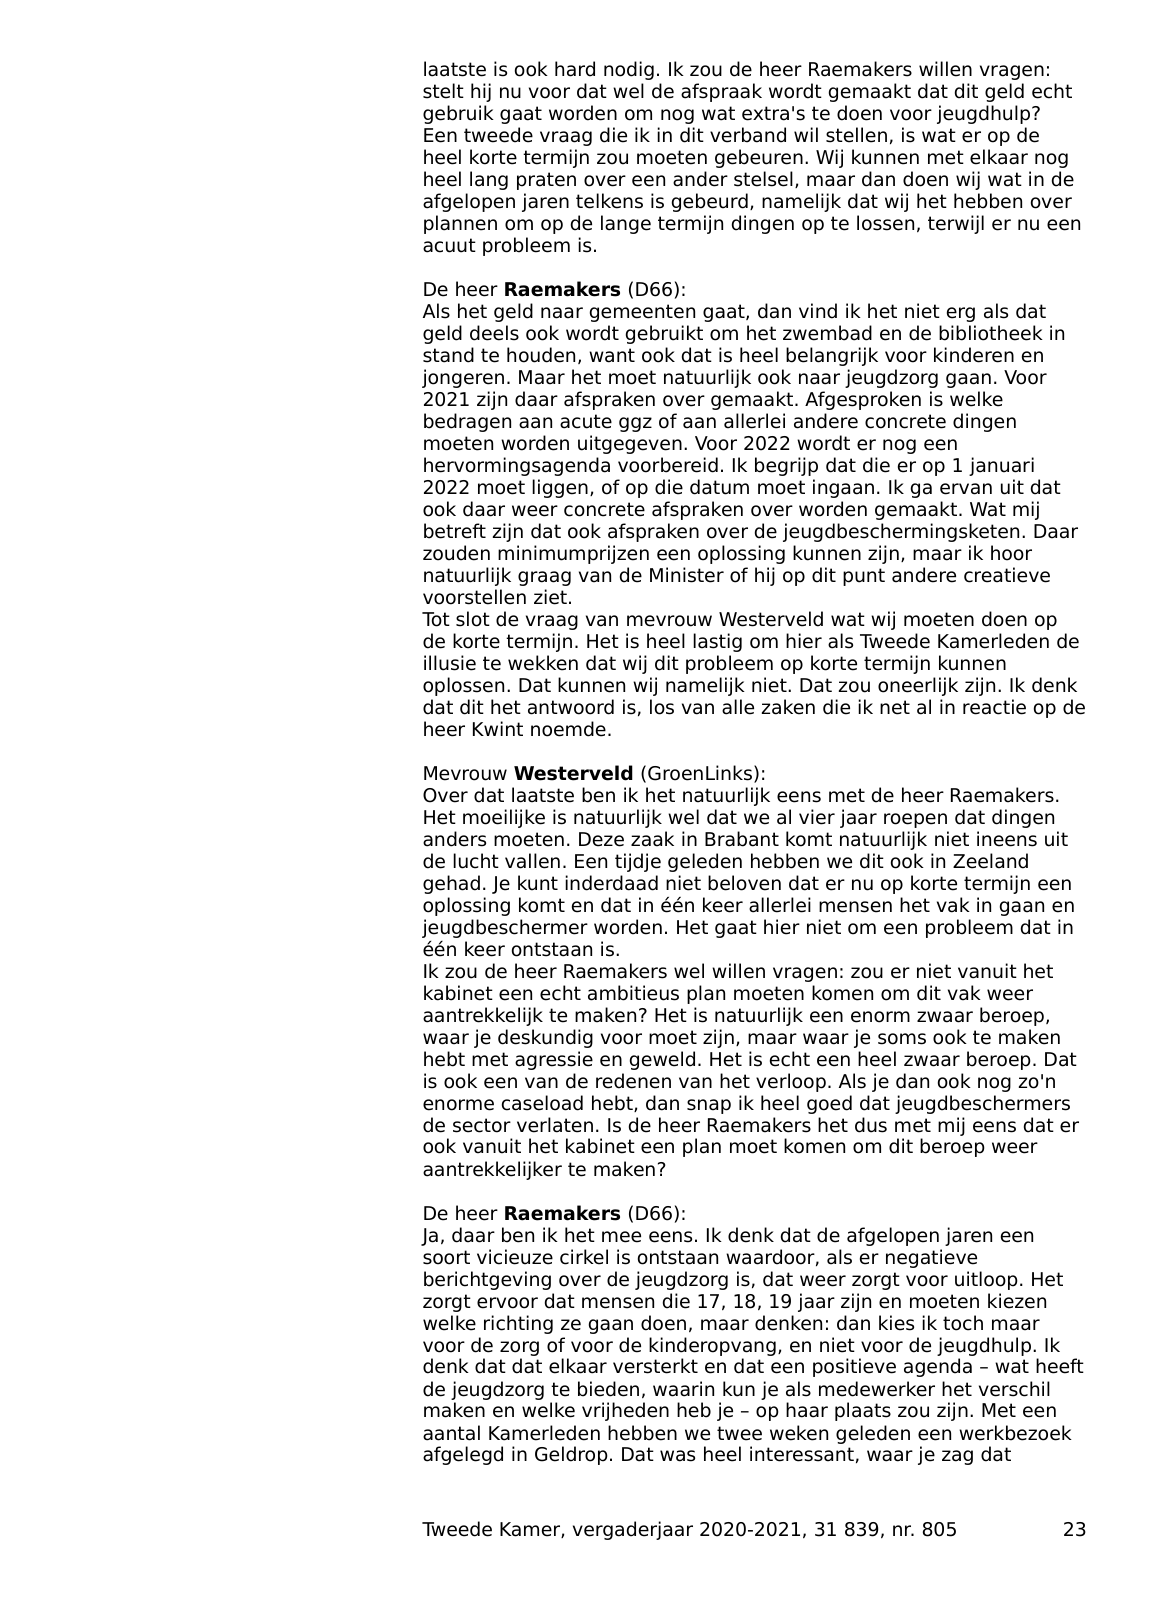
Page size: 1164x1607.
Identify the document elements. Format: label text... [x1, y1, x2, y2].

text De heer Raemakers (D66): [422, 1203, 1087, 1224]
text Ja, daar ben ik het mee eens. Ik denk dat de afgelopen jaren een soort vicieuze cirkel is ontstaan waardoor, als er negatieve berichtgeving over de jeugdzorg is, dat weer zorgt voor uitloop. Het zorgt ervoor dat mensen die 17, 18, 19 jaar zijn en moeten kiezen welke richting ze gaan doen, maar denken: dan kies ik toch maar voor de zorg of voor de kinderopvang, en niet voor de jeugdhulp. Ik denk dat dat elkaar versterkt en dat een positieve agenda – wat heeft de jeugdzorg te bieden, waarin kun je als medewerker het verschil maken en welke vrijheden heb je – op haar plaats zou zijn. Met een aantal Kamerleden hebben we twee weken geleden een werkbezoek afgelegd in Geldrop. Dat was heel interessant, waar je zag dat [422, 1224, 1087, 1466]
text Ik zou de heer Raemakers wel willen vragen: zou er niet vanuit het kabinet een echt ambitieus plan moeten komen om dit vak weer aantrekkelijk te maken? Het is natuurlijk een enorm zwaar beroep, waar je deskundig voor moet zijn, maar waar je soms ook te maken hebt met agressie en geweld. Het is echt een heel zwaar beroep. Dat is ook een van de redenen van het verloop. Als je dan ook nog zo'n enorme caseload hebt, dan snap ik heel goed dat jeugdbeschermers de sector verlaten. Is de heer Raemakers het dus met mij eens dat er ook vanuit het kabinet een plan moet komen om dit beroep weer aantrekkelijker te maken? [422, 961, 1087, 1180]
text Over dat laatste ben ik het natuurlijk eens met de heer Raemakers. Het moeilijke is natuurlijk wel dat we al vier jaar roepen dat dingen anders moeten. Deze zaak in Brabant komt natuurlijk niet ineens uit de lucht vallen. Een tijdje geleden hebben we dit ook in Zeeland gehad. Je kunt inderdaad niet beloven dat er nu op korte termijn een oplossing komt en dat in één keer allerlei mensen het vak in gaan en jeugdbeschermer worden. Het gaat hier niet om een probleem dat in één keer ontstaan is. [422, 785, 1087, 961]
text Een tweede vraag die ik in dit verband wil stellen, is wat er op de heel korte termijn zou moeten gebeuren. Wij kunnen met elkaar nog heel lang praten over een ander stelsel, maar dan doen wij wat in de afgelopen jaren telkens is gebeurd, namelijk dat wij het hebben over plannen om op de lange termijn dingen op te lossen, terwijl er nu een acuut probleem is. [422, 125, 1087, 257]
text De heer Raemakers (D66): [422, 279, 1087, 301]
text Als het geld naar gemeenten gaat, dan vind ik het niet erg als dat geld deels ook wordt gebruikt om het zwembad en de bibliotheek in stand te houden, want ook dat is heel belangrijk voor kinderen en jongeren. Maar het moet natuurlijk ook naar jeugdzorg gaan. Voor 2021 zijn daar afspraken over gemaakt. Afgesproken is welke bedragen aan acute ggz of aan allerlei andere concrete dingen moeten worden uitgegeven. Voor 2022 wordt er nog een hervormingsagenda voorbereid. Ik begrijp dat die er op 1 januari 2022 moet liggen, of op die datum moet ingaan. Ik ga ervan uit dat ook daar weer concrete afspraken over worden gemaakt. Wat mij betreft zijn dat ook afspraken over de jeugdbeschermingsketen. Daar zouden minimumprijzen een oplossing kunnen zijn, maar ik hoor natuurlijk graag van de Minister of hij op dit punt andere creatieve voorstellen ziet. [422, 301, 1087, 609]
text Mevrouw Westerveld (GroenLinks): [422, 763, 1087, 785]
text laatste is ook hard nodig. Ik zou de heer Raemakers willen vragen: stelt hij nu voor dat wel de afspraak wordt gemaakt dat dit geld echt gebruik gaat worden om nog wat extra's te doen voor jeugdhulp? [422, 59, 1087, 125]
text Tot slot de vraag van mevrouw Westerveld wat wij moeten doen op de korte termijn. Het is heel lastig om hier als Tweede Kamerleden de illusie te wekken dat wij dit probleem op korte termijn kunnen oplossen. Dat kunnen wij namelijk niet. Dat zou oneerlijk zijn. Ik denk dat dit het antwoord is, los van alle zaken die ik net al in reactie op de heer Kwint noemde. [422, 609, 1087, 741]
